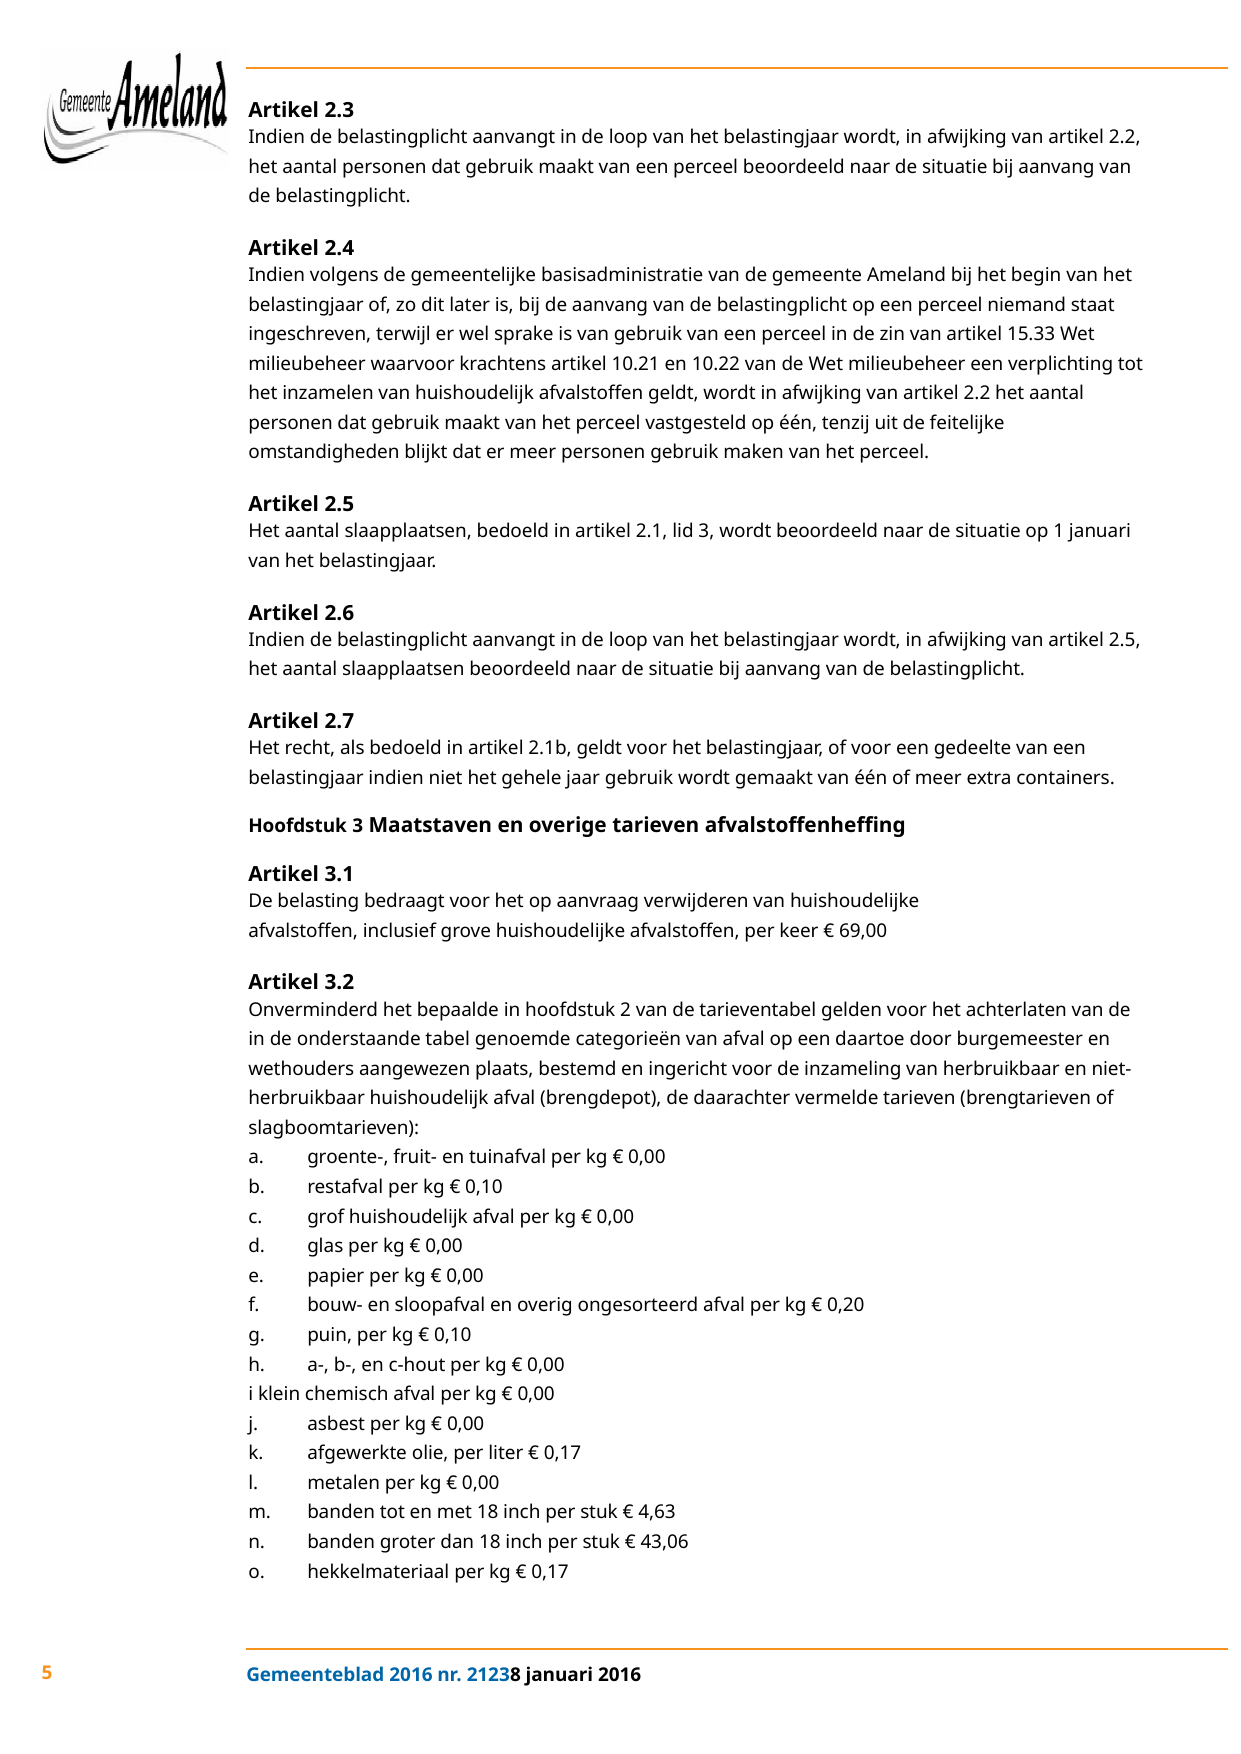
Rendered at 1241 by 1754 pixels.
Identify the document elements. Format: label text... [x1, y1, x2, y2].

list papier per kg € 0,00 [248, 1262, 1152, 1288]
list hekkelmateriaal per kg € 0,17 [248, 1558, 1152, 1584]
text afvalstoffen, inclusief grove huishoudelijke afvalstoffen, per keer € 69,00 [248, 917, 1152, 943]
text Het recht, als bedoeld in artikel 2.1b, geldt voor het belastingjaar, of voor een gedeelte van een belastingjaar indien niet het gehele jaar gebruik wordt gemaakt van één of meer extra containers. [248, 734, 1152, 790]
list metalen per kg € 0,00 [248, 1469, 1152, 1495]
text Artikel 2.5 [248, 489, 1152, 518]
text Artikel 3.2 [248, 967, 1152, 996]
text De belasting bedraagt voor het op aanvraag verwijderen van huishoudelijke [248, 887, 1152, 913]
list puin, per kg € 0,10 [248, 1321, 1152, 1347]
list afgewerkte olie, per liter € 0,17 [248, 1439, 1152, 1465]
list banden groter dan 18 inch per stuk € 43,06 [248, 1528, 1152, 1554]
text Het aantal slaapplaatsen, bedoeld in artikel 2.1, lid 3, wordt beoordeeld naar de situatie op 1 januari van het belastingjaar. [248, 518, 1152, 573]
text Artikel 2.3 [248, 95, 1152, 123]
text Indien de belastingplicht aanvangt in de loop van het belastingjaar wordt, in afwijking van artikel 2.2, het aantal personen dat gebruik maakt van een perceel beoordeeld naar de situatie bij aanvang van de belastingplicht. [248, 123, 1152, 208]
text Hoofdstuk 3 Maatstaven en overige tarieven afvalstoffenheffing [248, 810, 1152, 838]
text Indien de belastingplicht aanvangt in de loop van het belastingjaar wordt, in afwijking van artikel 2.5, het aantal slaapplaatsen beoordeeld naar de situatie bij aanvang van de belastingplicht. [248, 626, 1152, 681]
list asbest per kg € 0,00 [248, 1410, 1152, 1436]
list a-, b-, en c-hout per kg € 0,00 [248, 1351, 1152, 1377]
list restafval per kg € 0,10 [248, 1173, 1152, 1199]
list bouw- en sloopafval en overig ongesorteerd afval per kg € 0,20 [248, 1292, 1152, 1317]
text Artikel 3.1 [248, 859, 1152, 887]
list banden tot en met 18 inch per stuk € 4,63 [248, 1499, 1152, 1524]
text Indien volgens de gemeentelijke basisadministratie van de gemeente Ameland bij het begin van het belastingjaar of, zo dit later is, bij de aanvang van de belastingplicht op een perceel niemand staat ingeschreven, terwijl er wel sprake is van gebruik van een perceel in de zin van artikel 15.33 Wet milieubeheer waarvoor krachtens artikel 10.21 en 10.22 van de Wet milieubeheer een verplichting tot het inzamelen van huishoudelijk afvalstoffen geldt, wordt in afwijking van artikel 2.2 het aantal personen dat gebruik maakt van het perceel vastgesteld op één, tenzij uit de feitelijke omstandigheden blijkt dat er meer personen gebruik maken van het perceel. [248, 261, 1152, 464]
list groente-, fruit- en tuinafval per kg € 0,00 [248, 1144, 1152, 1169]
picture [41, 47, 231, 172]
text i klein chemisch afval per kg € 0,00 [248, 1380, 1152, 1406]
list glas per kg € 0,00 [248, 1232, 1152, 1258]
text Artikel 2.4 [248, 233, 1152, 261]
list grof huishoudelijk afval per kg € 0,00 [248, 1203, 1152, 1229]
text Artikel 2.7 [248, 706, 1152, 734]
text Onverminderd het bepaalde in hoofdstuk 2 van de tarieventabel gelden voor het achterlaten van de in de onderstaande tabel genoemde categorieën van afval op een daartoe door burgemeester en wethouders aangewezen plaats, bestemd en ingericht voor de inzameling van herbruikbaar en niet-herbruikbaar huishoudelijk afval (brengdepot), de daarachter vermelde tarieven (brengtarieven of slagboomtarieven): [248, 996, 1152, 1140]
text Artikel 2.6 [248, 598, 1152, 626]
